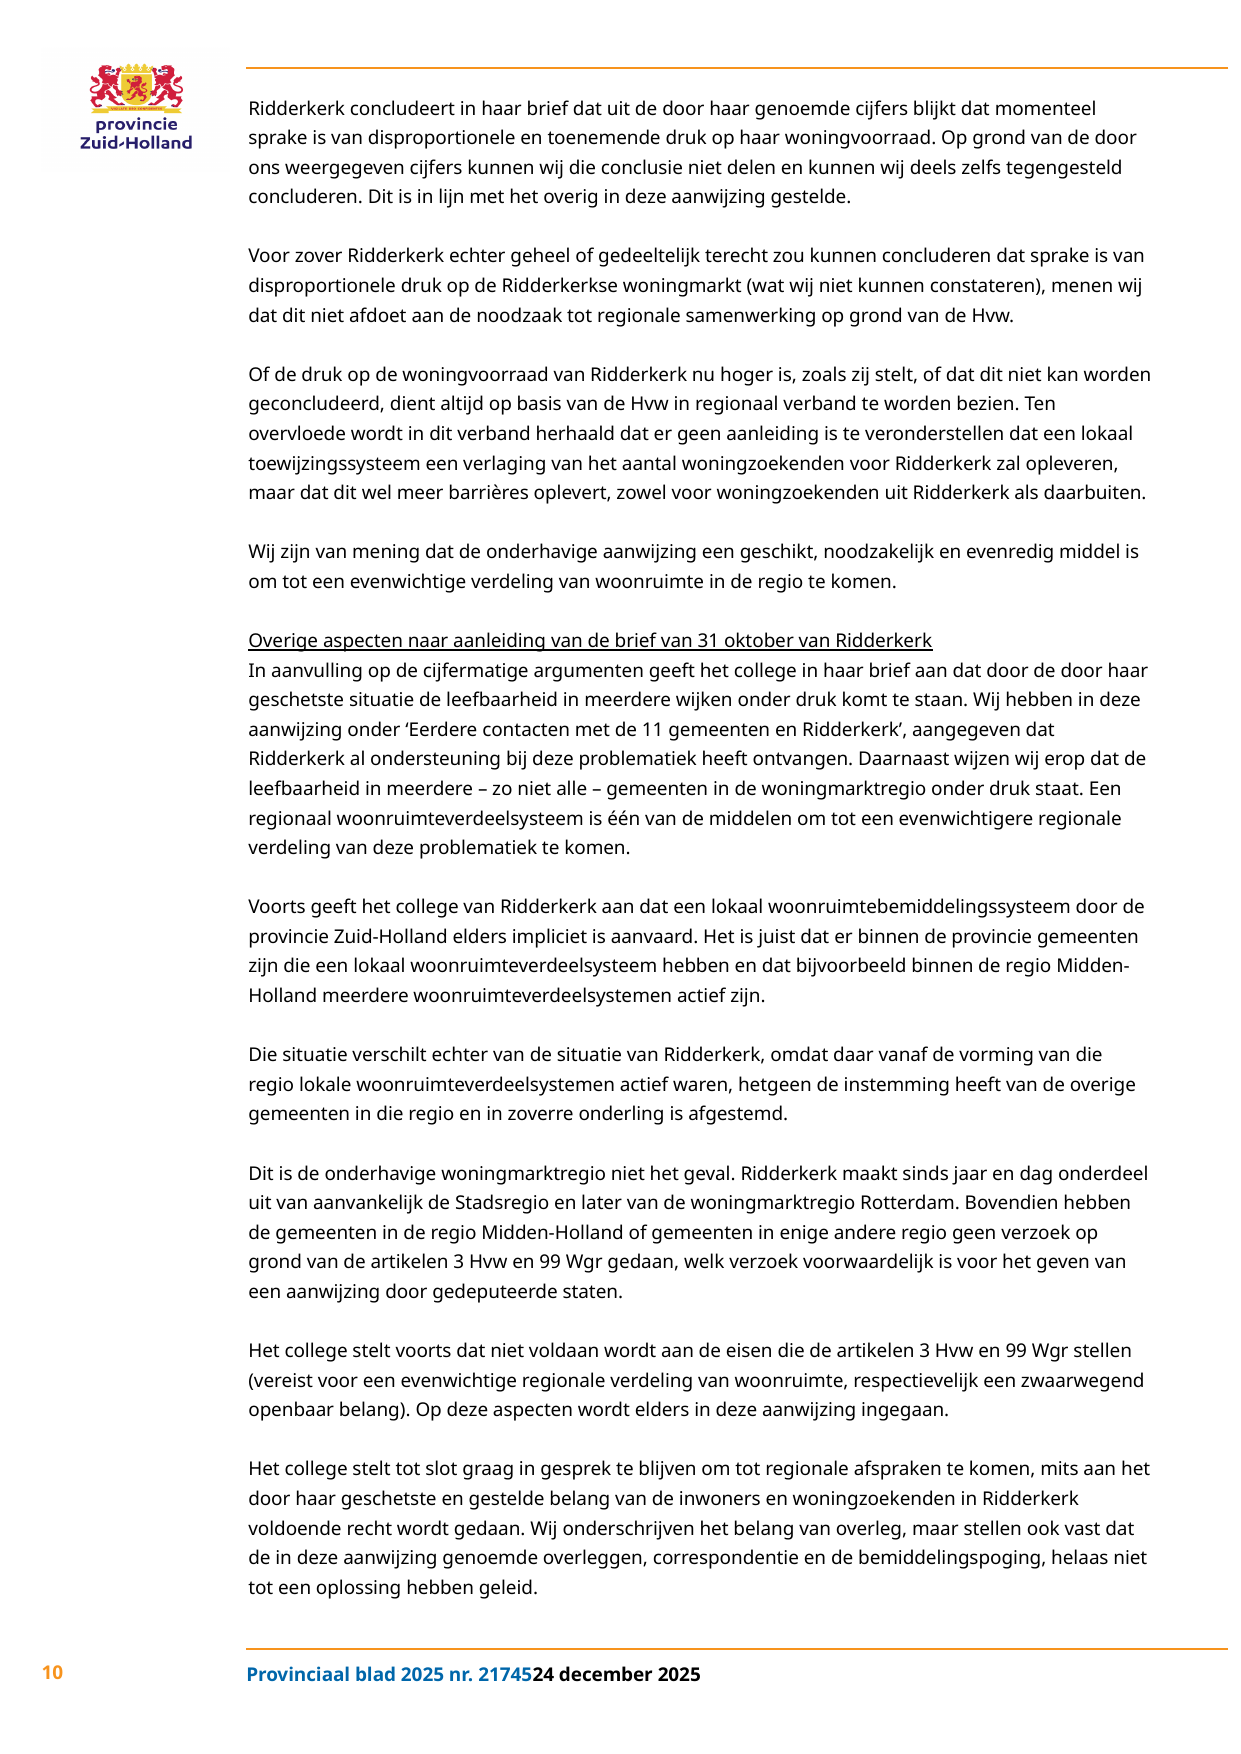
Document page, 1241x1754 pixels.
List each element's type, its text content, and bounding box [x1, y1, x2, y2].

text Wij zijn van mening dat de onderhavige aanwijzing een geschikt, noodzakelijk en evenredig middel is om tot een evenwichtige verdeling van woonruimte in de regio te komen. [248, 538, 1152, 594]
text Of de druk op de woningvoorraad van Ridderkerk nu hoger is, zoals zij stelt, of dat dit niet kan worden geconcludeerd, dient altijd op basis van de Hvw in regionaal verband te worden bezien. Ten overvloede wordt in dit verband herhaald dat er geen aanleiding is te veronderstellen dat een lokaal toewijzingssysteem een verlaging van het aantal woningzoekenden voor Ridderkerk zal opleveren, maar dat dit wel meer barrières oplevert, zowel voor woningzoekenden uit Ridderkerk als daarbuiten. [248, 361, 1152, 505]
text Dit is de onderhavige woningmarktregio niet het geval. Ridderkerk maakt sinds jaar en dag onderdeel uit van aanvankelijk de Stadsregio en later van de woningmarktregio Rotterdam. Bovendien hebben de gemeenten in de regio Midden-Holland of gemeenten in enige andere regio geen verzoek op grond van de artikelen 3 Hvw en 99 Wgr gedaan, welk verzoek voorwaardelijk is voor het geven van een aanwijzing door gedeputeerde staten. [248, 1160, 1152, 1304]
text Voor zover Ridderkerk echter geheel of gedeeltelijk terecht zou kunnen concluderen dat sprake is van disproportionele druk op de Ridderkerkse woningmarkt (wat wij niet kunnen constateren), menen wij dat dit niet afdoet aan de noodzaak tot regionale samenwerking op grond van de Hvw. [248, 243, 1152, 328]
text Het college stelt tot slot graag in gesprek te blijven om tot regionale afspraken te komen, mits aan het door haar geschetste en gestelde belang van de inwoners en woningzoekenden in Ridderkerk voldoende recht wordt gedaan. Wij onderschrijven het belang van overleg, maar stellen ook vast dat de in deze aanwijzing genoemde overleggen, correspondentie en de bemiddelingspoging, helaas niet tot een oplossing hebben geleid. [248, 1456, 1152, 1600]
text Ridderkerk concludeert in haar brief dat uit de door haar genoemde cijfers blijkt dat momenteel sprake is van disproportionele en toenemende druk op haar woningvoorraad. Op grond van de door ons weergegeven cijfers kunnen wij die conclusie niet delen en kunnen wij deels zelfs tegengesteld concluderen. Dit is in lijn met het overig in deze aanwijzing gestelde. [248, 95, 1152, 209]
text Die situatie verschilt echter van de situatie van Ridderkerk, omdat daar vanaf de vorming van die regio lokale woonruimteverdeelsystemen actief waren, hetgeen de instemming heeft van de overige gemeenten in die regio en in zoverre onderling is afgestemd. [248, 1041, 1152, 1126]
text Voorts geeft het college van Ridderkerk aan dat een lokaal woonruimtebemiddelingssysteem door de provincie Zuid-Holland elders impliciet is aanvaard. Het is juist dat er binnen de provincie gemeenten zijn die een lokaal woonruimteverdeelsysteem hebben en dat bijvoorbeeld binnen de regio Midden-Holland meerdere woonruimteverdeelsystemen actief zijn. [248, 893, 1152, 1008]
text Het college stelt voorts dat niet voldaan wordt aan de eisen die de artikelen 3 Hvw en 99 Wgr stellen (vereist voor een evenwichtige regionale verdeling van woonruimte, respectievelijk een zwaarwegend openbaar belang). Op deze aspecten wordt elders in deze aanwijzing ingegaan. [248, 1337, 1152, 1422]
text Overige aspecten naar aanleiding van de brief van 31 oktober van Ridderkerk [248, 627, 1152, 653]
picture [41, 47, 231, 172]
text In aanvulling op de cijfermatige argumenten geeft het college in haar brief aan dat door de door haar geschetste situatie de leefbaarheid in meerdere wijken onder druk komt te staan. Wij hebben in deze aanwijzing onder ‘Eerdere contacten met de 11 gemeenten en Ridderkerk’, aangegeven dat Ridderkerk al ondersteuning bij deze problematiek heeft ontvangen. Daarnaast wijzen wij erop dat de leefbaarheid in meerdere – zo niet alle – gemeenten in de woningmarktregio onder druk staat. Een regionaal woonruimteverdeelsysteem is één van de middelen om tot een evenwichtigere regionale verdeling van deze problematiek te komen. [248, 657, 1152, 860]
